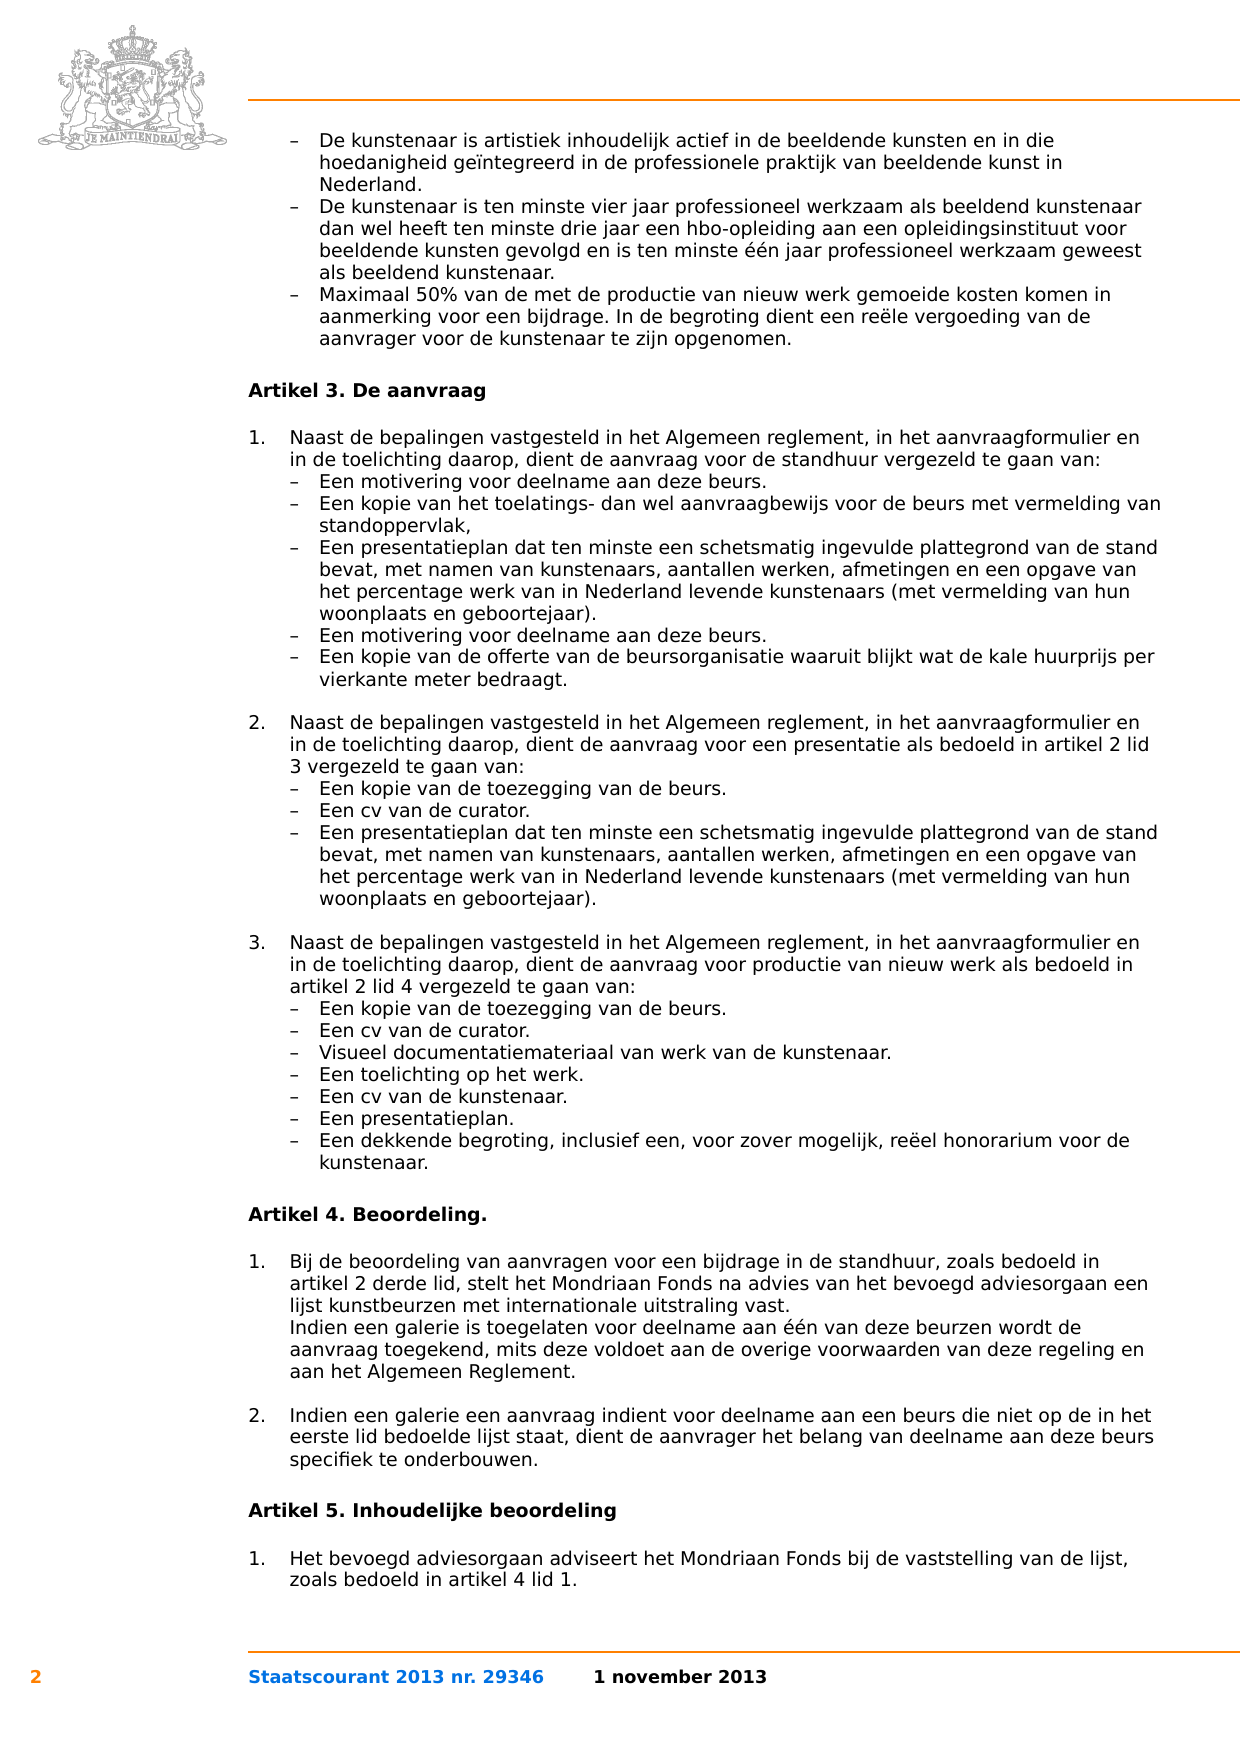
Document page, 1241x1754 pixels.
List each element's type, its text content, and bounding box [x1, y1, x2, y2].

text – Een kopie van de offerte van de beursorganisatie waaruit blijkt wat de kale huurprijs per vierkante meter bedraagt. [289, 646, 1163, 690]
subtitle Artikel 5. Inhoudelijke beoordeling [248, 1500, 1163, 1522]
text – Een kopie van het toelatings- dan wel aanvraagbewijs voor de beurs met vermelding van standoppervlak, [289, 493, 1163, 537]
text 3. Naast de bepalingen vastgesteld in het Algemeen reglement, in het aanvraagformulier en in de toelichting daarop, dient de aanvraag voor productie van nieuw werk als bedoeld in artikel 2 lid 4 vergezeld te gaan van: [248, 932, 1163, 998]
text 1. Bij de beoordeling van aanvragen voor een bijdrage in de standhuur, zoals bedoeld in artikel 2 derde lid, stelt het Mondriaan Fonds na advies van het bevoegd adviesorgaan een lijst kunstbeurzen met internationale uitstraling vast. [248, 1251, 1163, 1317]
text 2. Indien een galerie een aanvraag indient voor deelname aan een beurs die niet op de in het eerste lid bedoelde lijst staat, dient de aanvrager het belang van deelname aan deze beurs specifiek te onderbouwen. [248, 1404, 1163, 1470]
text – Visueel documentatiemateriaal van werk van de kunstenaar. [289, 1042, 1163, 1064]
text – Maximaal 50% van de met de productie van nieuw werk gemoeide kosten komen in aanmerking voor een bijdrage. In de begroting dient een reële vergoeding van de aanvrager voor de kunstenaar te zijn opgenomen. [289, 284, 1163, 350]
picture [38, 25, 227, 150]
text – Een presentatieplan. [289, 1108, 1163, 1130]
text – Een kopie van de toezegging van de beurs. [289, 778, 1163, 800]
text – De kunstenaar is ten minste vier jaar professioneel werkzaam als beeldend kunstenaar dan wel heeft ten minste drie jaar een hbo-opleiding aan een opleidingsinstituut voor beeldende kunsten gevolgd en is ten minste één jaar professioneel werkzaam geweest als beeldend kunstenaar. [289, 196, 1163, 284]
text – Een motivering voor deelname aan deze beurs. [289, 471, 1163, 493]
text Indien een galerie is toegelaten voor deelname aan één van deze beurzen wordt de aanvraag toegekend, mits deze voldoet aan de overige voorwaarden van deze regeling en aan het Algemeen Reglement. [289, 1317, 1163, 1383]
text – De kunstenaar is artistiek inhoudelijk actief in de beeldende kunsten en in die hoedanigheid geïntegreerd in de professionele praktijk van beeldende kunst in Nederland. [289, 130, 1163, 196]
subtitle Artikel 4. Beoordeling. [248, 1204, 1163, 1226]
text – Een presentatieplan dat ten minste een schetsmatig ingevulde plattegrond van de stand bevat, met namen van kunstenaars, aantallen werken, afmetingen en een opgave van het percentage werk van in Nederland levende kunstenaars (met vermelding van hun woonplaats en geboortejaar). [289, 822, 1163, 910]
text – Een kopie van de toezegging van de beurs. [289, 998, 1163, 1020]
text 1. Het bevoegd adviesorgaan adviseert het Mondriaan Fonds bij de vaststelling van de lijst, zoals bedoeld in artikel 4 lid 1. [248, 1547, 1163, 1591]
text 1. Naast de bepalingen vastgesteld in het Algemeen reglement, in het aanvraagformulier en in de toelichting daarop, dient de aanvraag voor de standhuur vergezeld te gaan van: [248, 427, 1163, 471]
text – Een presentatieplan dat ten minste een schetsmatig ingevulde plattegrond van de stand bevat, met namen van kunstenaars, aantallen werken, afmetingen en een opgave van het percentage werk van in Nederland levende kunstenaars (met vermelding van hun woonplaats en geboortejaar). [289, 537, 1163, 624]
text – Een cv van de curator. [289, 1020, 1163, 1042]
text – Een cv van de curator. [289, 800, 1163, 822]
text – Een motivering voor deelname aan deze beurs. [289, 624, 1163, 646]
text – Een dekkende begroting, inclusief een, voor zover mogelijk, reëel honorarium voor de kunstenaar. [289, 1130, 1163, 1174]
text 2. Naast de bepalingen vastgesteld in het Algemeen reglement, in het aanvraagformulier en in de toelichting daarop, dient de aanvraag voor een presentatie als bedoeld in artikel 2 lid 3 vergezeld te gaan van: [248, 712, 1163, 778]
subtitle Artikel 3. De aanvraag [248, 380, 1163, 402]
text – Een cv van de kunstenaar. [289, 1086, 1163, 1108]
text – Een toelichting op het werk. [289, 1064, 1163, 1086]
